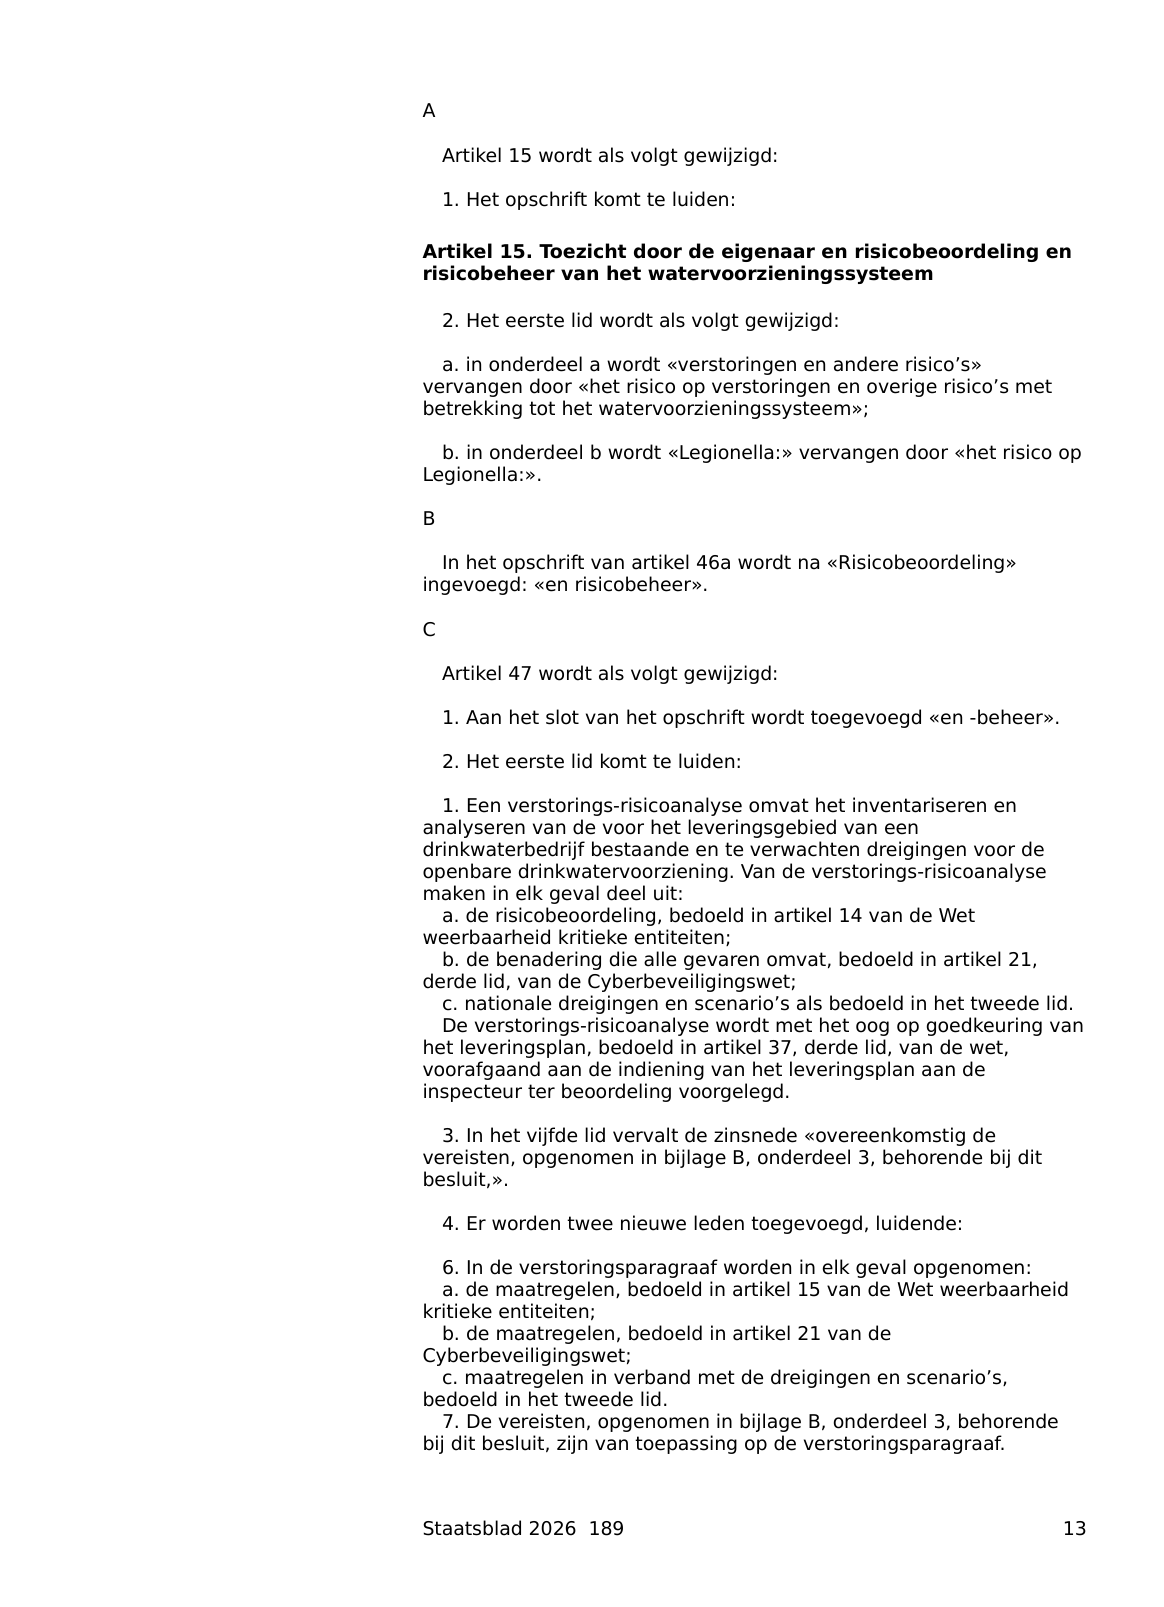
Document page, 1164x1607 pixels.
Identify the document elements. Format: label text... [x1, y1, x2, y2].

text 1. Aan het slot van het opschrift wordt toegevoegd «en -beheer». [422, 707, 1087, 729]
text c. nationale dreigingen en scenario’s als bedoeld in het tweede lid. [422, 993, 1087, 1015]
text 2. Het eerste lid komt te luiden: [422, 751, 1087, 773]
text 2. Het eerste lid wordt als volgt gewijzigd: [422, 310, 1087, 332]
text 1. Een verstorings-risicoanalyse omvat het inventariseren en analyseren van de voor het leveringsgebied van een drinkwaterbedrijf bestaande en te verwachten dreigingen voor de openbare drinkwatervoorziening. Van de verstorings-risicoanalyse maken in elk geval deel uit: [422, 795, 1087, 905]
text 6. In de verstoringsparagraaf worden in elk geval opgenomen: [422, 1257, 1087, 1279]
text c. maatregelen in verband met de dreigingen en scenario’s, bedoeld in het tweede lid. [422, 1367, 1087, 1411]
text De verstorings-risicoanalyse wordt met het oog op goedkeuring van het leveringsplan, bedoeld in artikel 37, derde lid, van de wet, voorafgaand aan de indiening van het leveringsplan aan de inspecteur ter beoordeling voorgelegd. [422, 1015, 1087, 1103]
text b. de maatregelen, bedoeld in artikel 21 van de Cyberbeveiligingswet; [422, 1323, 1087, 1367]
text B [422, 508, 1087, 530]
text Artikel 47 wordt als volgt gewijzigd: [422, 663, 1087, 684]
text b. in onderdeel b wordt «Legionella:» vervangen door «het risico op Legionella:». [422, 442, 1087, 486]
text In het opschrift van artikel 46a wordt na «Risicobeoordeling» ingevoegd: «en risicobeheer». [422, 552, 1087, 596]
text 3. In het vijfde lid vervalt de zinsnede «overeenkomstig de vereisten, opgenomen in bijlage B, onderdeel 3, behorende bij dit besluit,». [422, 1125, 1087, 1191]
text a. de maatregelen, bedoeld in artikel 15 van de Wet weerbaarheid kritieke entiteiten; [422, 1279, 1087, 1323]
text b. de benadering die alle gevaren omvat, bedoeld in artikel 21, derde lid, van de Cyberbeveiligingswet; [422, 949, 1087, 993]
text a. in onderdeel a wordt «verstoringen en andere risico’s» vervangen door «het risico op verstoringen en overige risico’s met betrekking tot het watervoorzieningssysteem»; [422, 354, 1087, 420]
text A [422, 100, 1087, 122]
text C [422, 618, 1087, 640]
text a. de risicobeoordeling, bedoeld in artikel 14 van de Wet weerbaarheid kritieke entiteiten; [422, 905, 1087, 949]
text 7. De vereisten, opgenomen in bijlage B, onderdeel 3, behorende bij dit besluit, zijn van toepassing op de verstoringsparagraaf. [422, 1411, 1087, 1455]
text 4. Er worden twee nieuwe leden toegevoegd, luidende: [422, 1213, 1087, 1235]
subtitle Artikel 15. Toezicht door de eigenaar en risicobeoordeling en risicobeheer van het watervoorzieningssysteem [422, 241, 1087, 285]
text 1. Het opschrift komt te luiden: [422, 189, 1087, 211]
text Artikel 15 wordt als volgt gewijzigd: [422, 144, 1087, 167]
